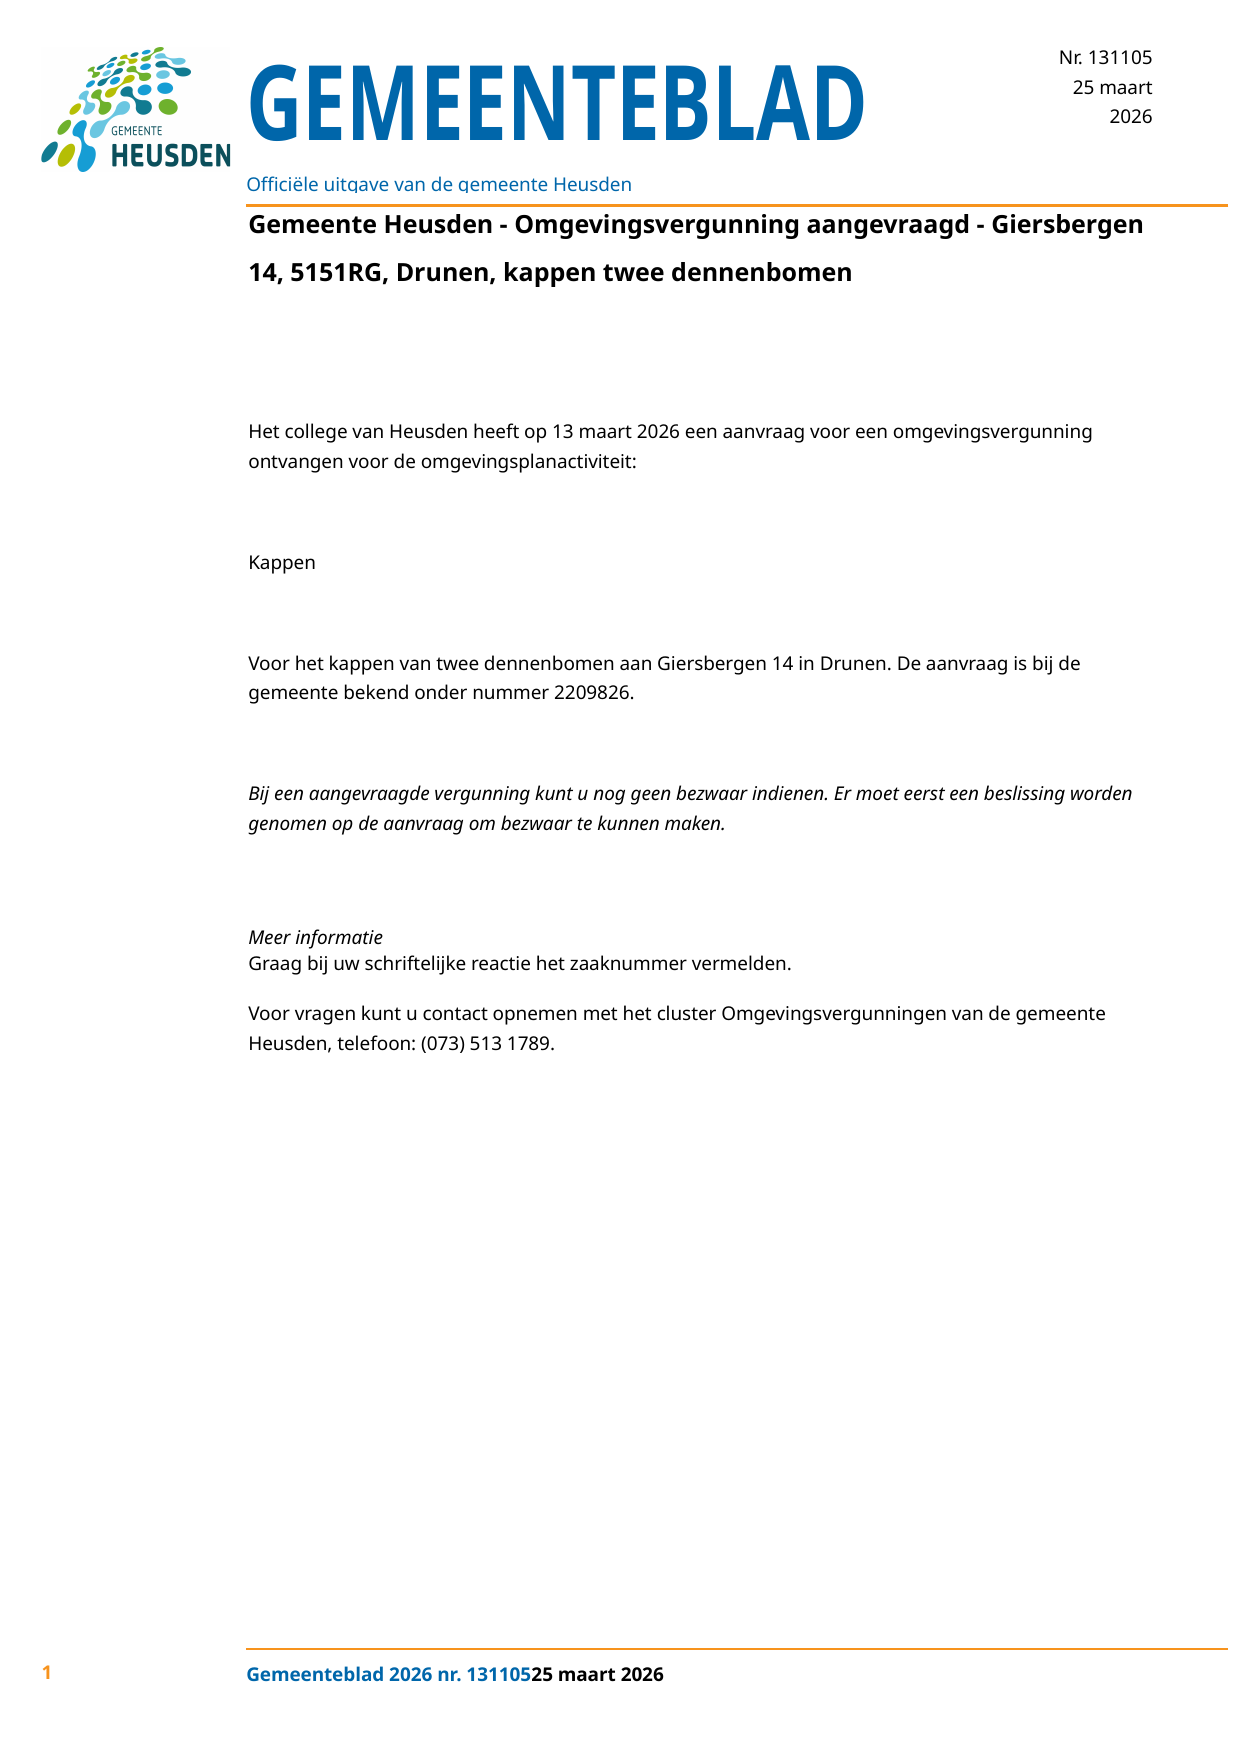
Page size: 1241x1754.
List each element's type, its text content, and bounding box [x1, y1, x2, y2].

text Graag bij uw schriftelijke reactie het zaaknummer vermelden. [248, 950, 1152, 976]
text Het college van Heusden heeft op 13 maart 2026 een aanvraag voor een omgevingsvergunning ontvangen voor de omgevingsplanactiviteit: [248, 419, 1152, 474]
picture [41, 47, 231, 172]
text Bij een aangevraagde vergunning kunt u nog geen bezwaar indienen. Er moet eerst een beslissing worden genomen op de aanvraag om bezwaar te kunnen maken. [248, 780, 1152, 836]
text Voor het kappen van twee dennenbomen aan Giersbergen 14 in Drunen. De aanvraag is bij de gemeente bekend onder nummer 2209826. [248, 650, 1152, 705]
text Voor vragen kunt u contact opnemen met het cluster Omgevingsvergunningen van de gemeente Heusden, telefoon: (073) 513 1789. [248, 1001, 1152, 1056]
text Meer informatie [248, 924, 1152, 950]
text Gemeente Heusden - Omgevingsvergunning aangevraagd - Giersbergen 14, 5151RG, Drunen, kappen twee dennenbomen [248, 207, 1152, 288]
text Kappen [248, 549, 1152, 575]
